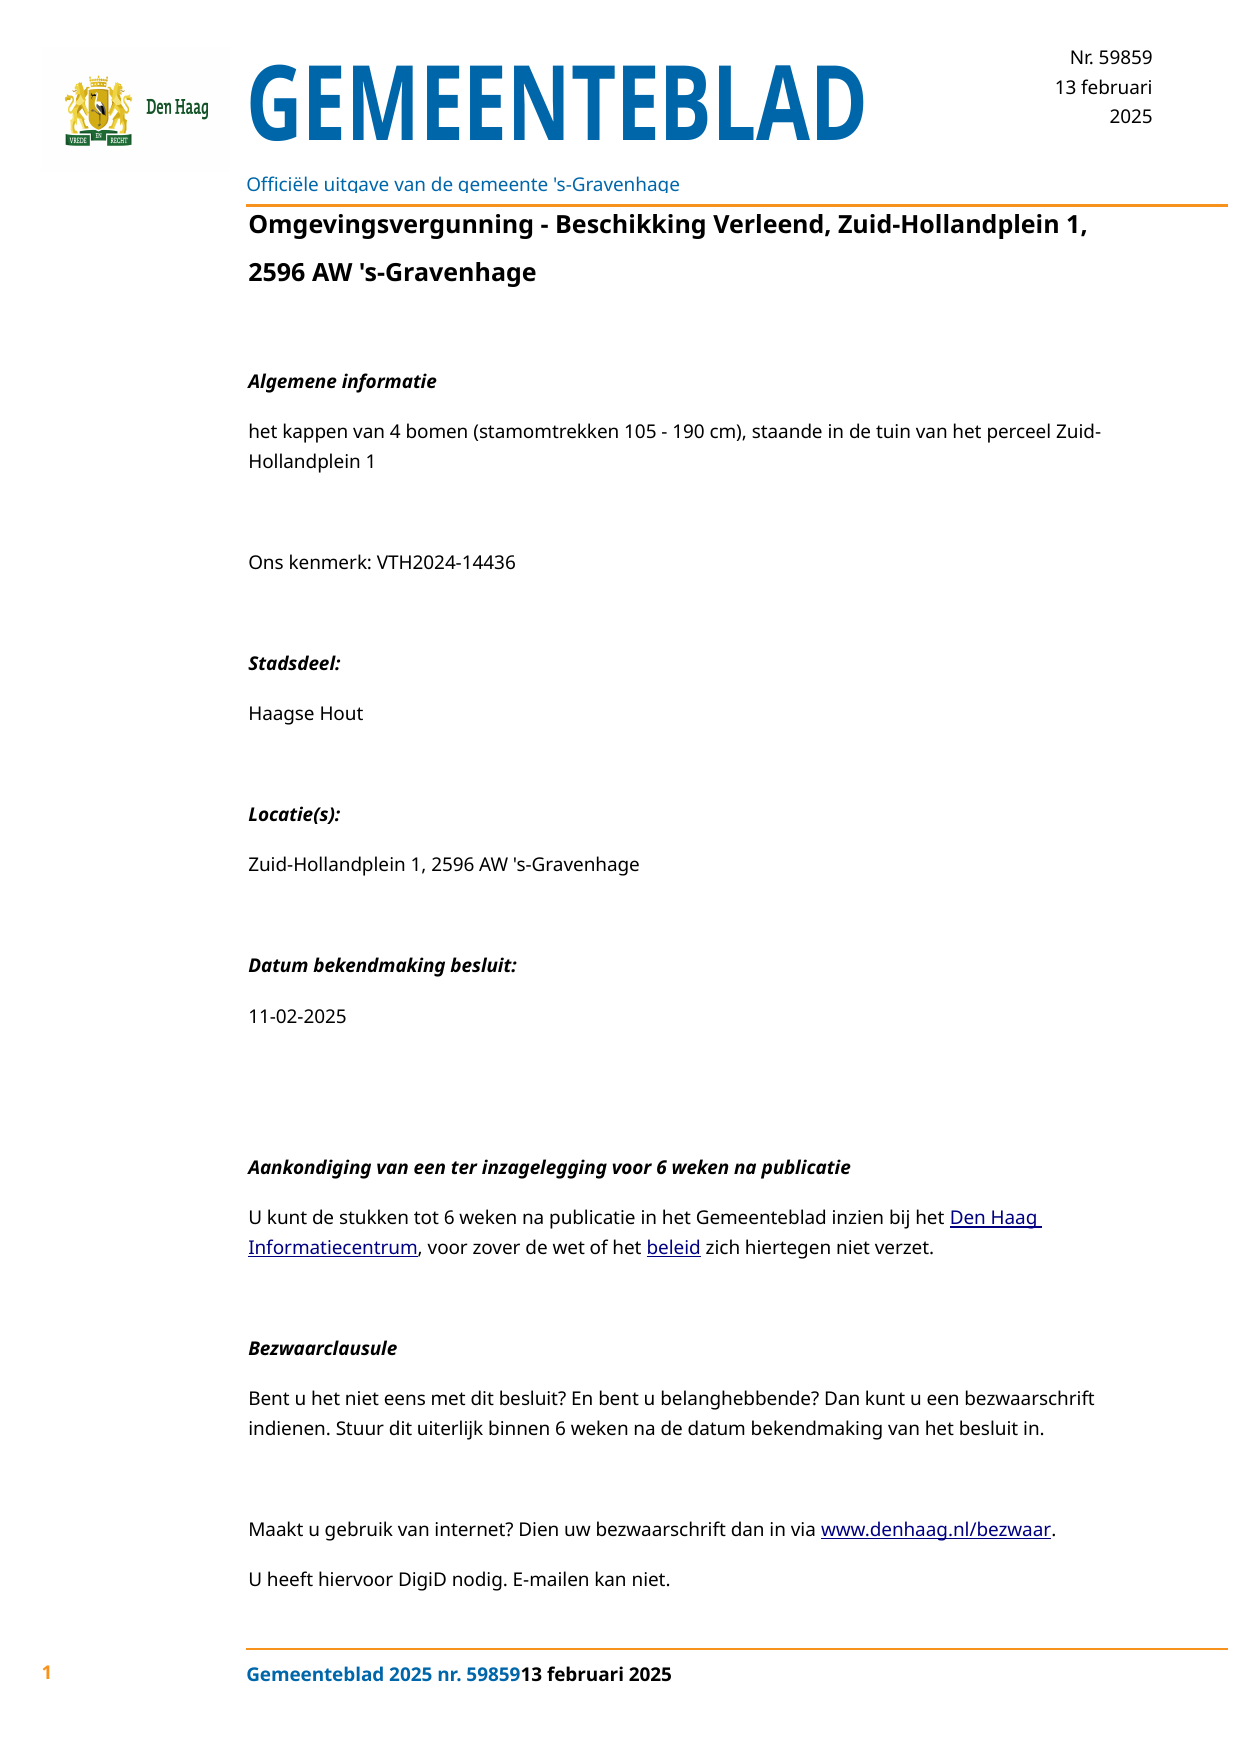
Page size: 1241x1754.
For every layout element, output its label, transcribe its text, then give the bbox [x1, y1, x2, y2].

text het kappen van 4 bomen (stamomtrekken 105 - 190 cm), staande in de tuin van het perceel Zuid-Hollandplein 1 [248, 419, 1152, 474]
text Datum bekendmaking besluit: [248, 952, 1152, 978]
text Omgevingsvergunning - Beschikking Verleend, Zuid-Hollandplein 1, 2596 AW 's-Gravenhage [248, 207, 1152, 288]
text Maakt u gebruik van internet? Dien uw bezwaarschrift dan in via www.denhaag.nl/bezwaar. [248, 1516, 1152, 1542]
text U heeft hiervoor DigiD nodig. E-mailen kan niet. [248, 1566, 1152, 1592]
picture [41, 47, 231, 172]
text Stadsdeel: [248, 650, 1152, 676]
text Bent u het niet eens met dit besluit? En bent u belanghebbende? Dan kunt u een bezwaarschrift indienen. Stuur dit uiterlijk binnen 6 weken na de datum bekendmaking van het besluit in. [248, 1385, 1152, 1441]
text Haagse Hout [248, 700, 1152, 726]
text Ons kenmerk: VTH2024-14436 [248, 549, 1152, 575]
text Zuid-Hollandplein 1, 2596 AW 's-Gravenhage [248, 852, 1152, 877]
text 11-02-2025 [248, 1003, 1152, 1029]
text Algemene informatie [248, 368, 1152, 394]
text Bezwaarclausule [248, 1335, 1152, 1361]
text U kunt de stukken tot 6 weken na publicatie in het Gemeenteblad inzien bij het Den Haag Informatiecentrum, voor zover de wet of het beleid zich hiertegen niet verzet. [248, 1204, 1152, 1260]
text Aankondiging van een ter inzagelegging voor 6 weken na publicatie [248, 1154, 1152, 1180]
text Locatie(s): [248, 801, 1152, 827]
